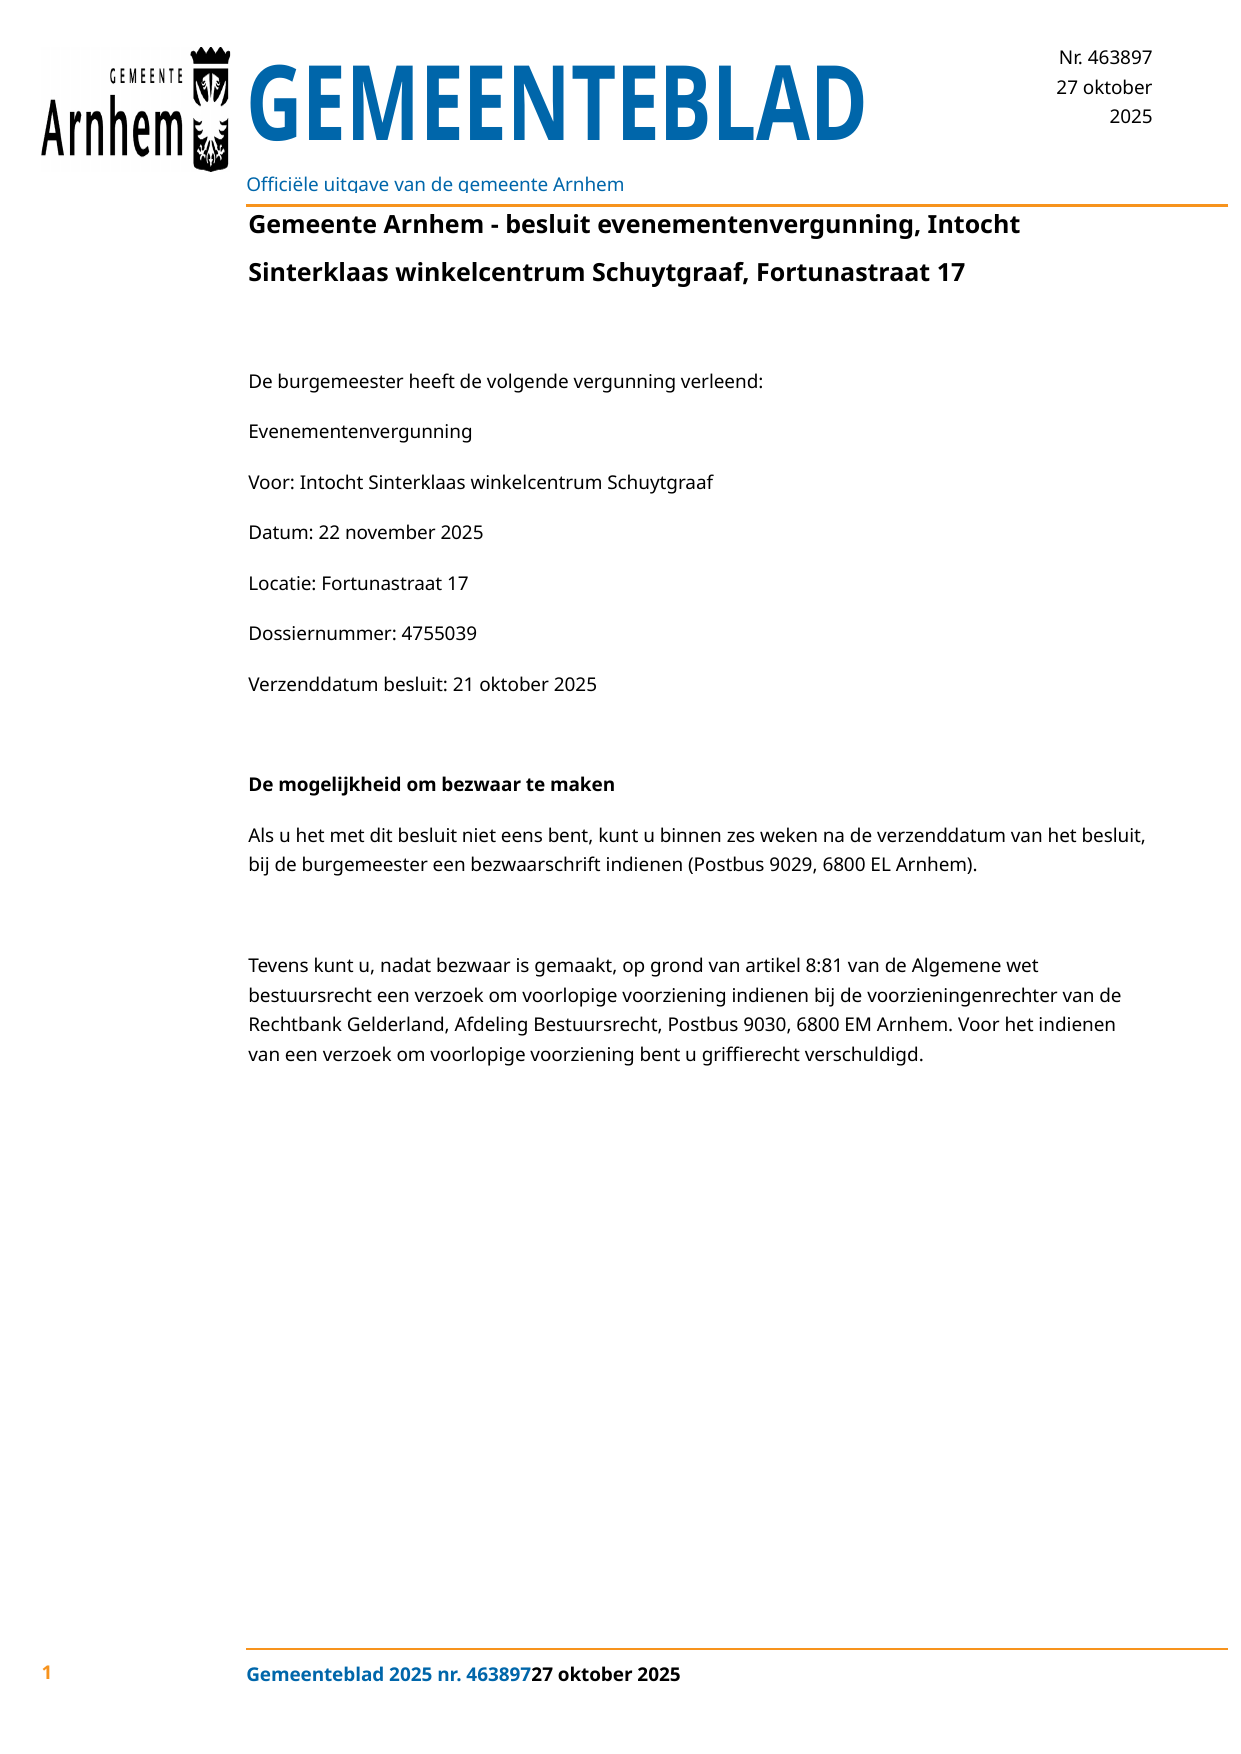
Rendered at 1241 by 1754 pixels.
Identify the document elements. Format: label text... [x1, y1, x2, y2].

text Dossiernummer: 4755039 [248, 620, 1152, 646]
text Tevens kunt u, nadat bezwaar is gemaakt, op grond van artikel 8:81 van de Algemene wet bestuursrecht een verzoek om voorlopige voorziening indienen bij de voorzieningenrechter van de Rechtbank Gelderland, Afdeling Bestuursrecht, Postbus 9030, 6800 EM Arnhem. Voor het indienen van een verzoek om voorlopige voorziening bent u griffierecht verschuldigd. [248, 952, 1152, 1067]
picture [41, 47, 231, 172]
text De mogelijkheid om bezwaar te maken [248, 772, 1152, 797]
text Voor: Intocht Sinterklaas winkelcentrum Schuytgraaf [248, 469, 1152, 495]
text Locatie: Fortunastraat 17 [248, 570, 1152, 596]
text Gemeente Arnhem - besluit evenementenvergunning, Intocht Sinterklaas winkelcentrum Schuytgraaf, Fortunastraat 17 [248, 207, 1152, 288]
text Evenementenvergunning [248, 419, 1152, 444]
text De burgemeester heeft de volgende vergunning verleend: [248, 368, 1152, 394]
text Als u het met dit besluit niet eens bent, kunt u binnen zes weken na de verzenddatum van het besluit, bij de burgemeester een bezwaarschrift indienen (Postbus 9029, 6800 EL Arnhem). [248, 822, 1152, 877]
text Verzenddatum besluit: 21 oktober 2025 [248, 671, 1152, 697]
text Datum: 22 november 2025 [248, 519, 1152, 545]
